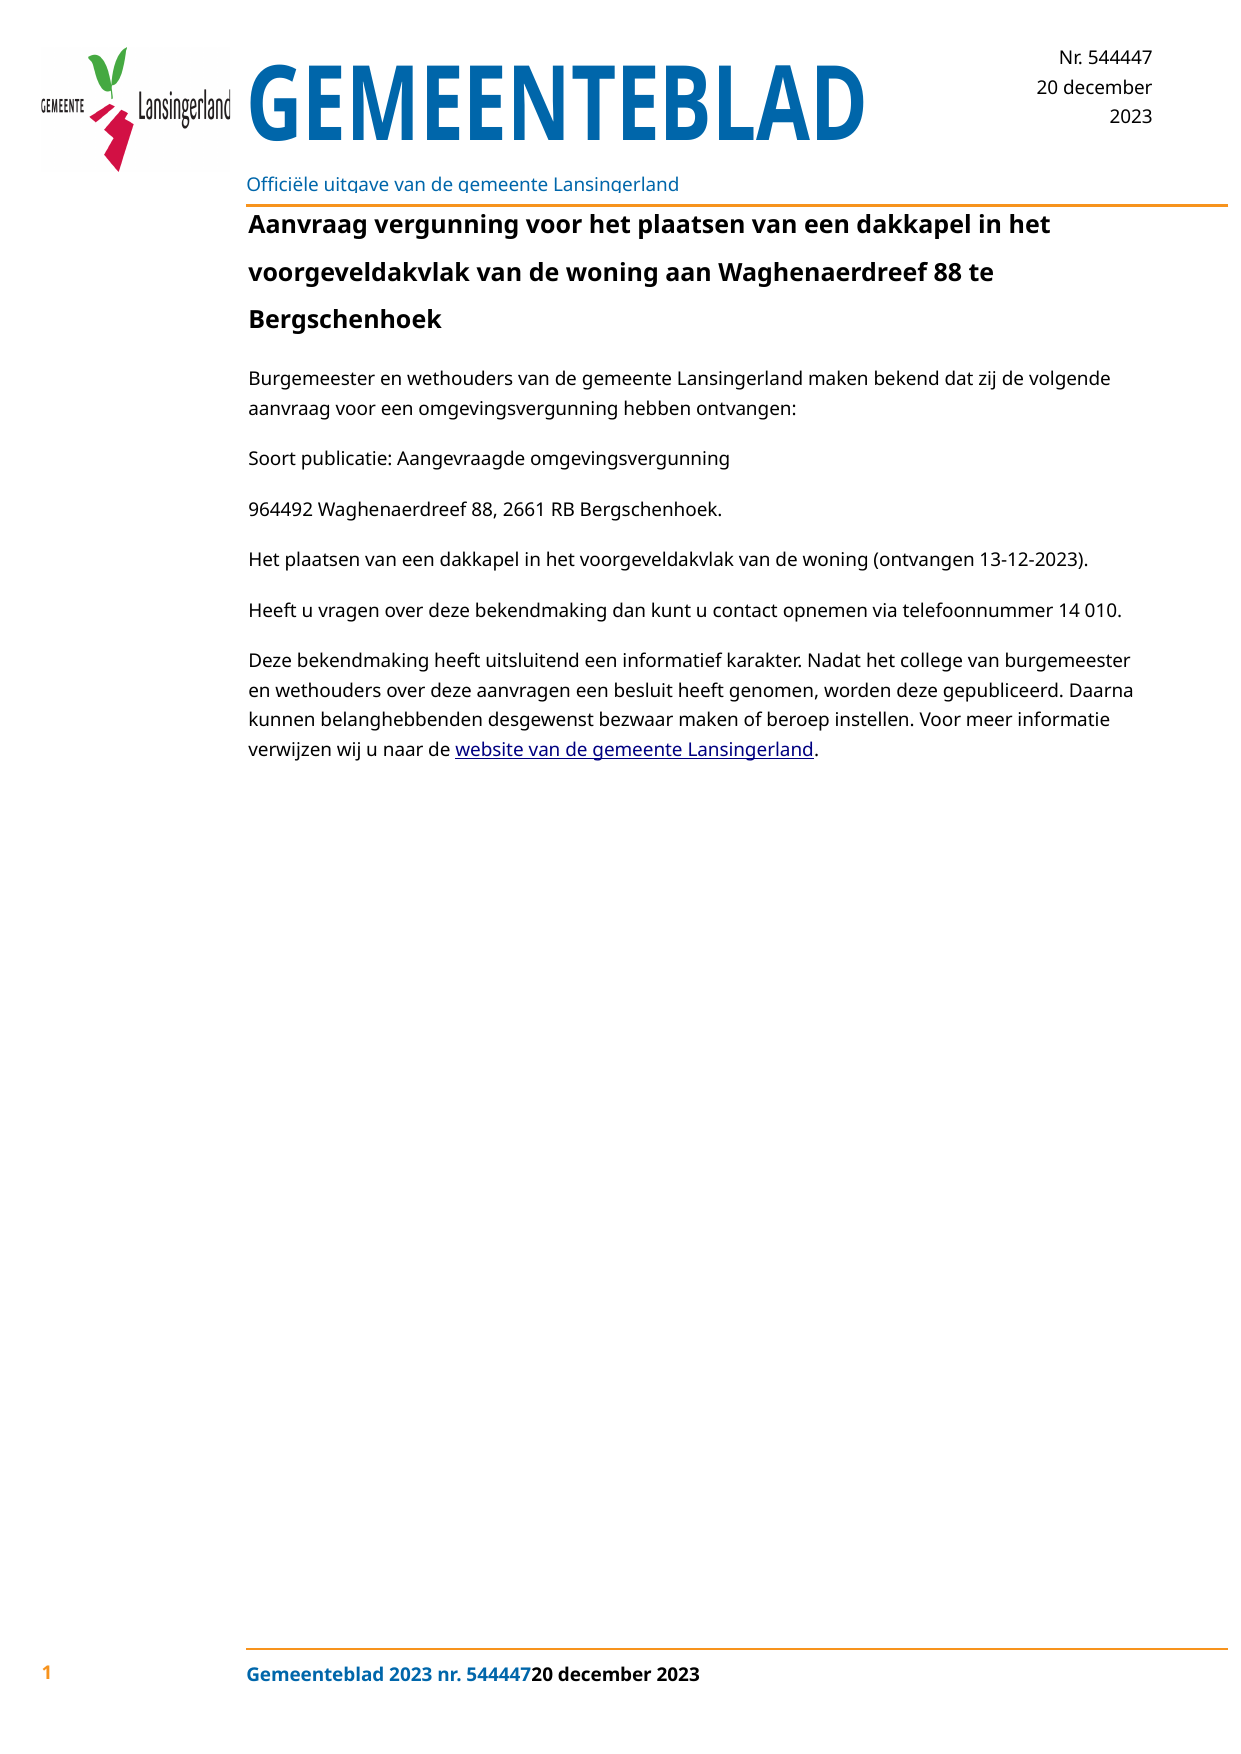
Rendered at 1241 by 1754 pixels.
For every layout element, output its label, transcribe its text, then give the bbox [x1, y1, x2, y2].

text Het plaatsen van een dakkapel in het voorgeveldakvlak van de woning (ontvangen 13-12-2023). [248, 546, 1152, 572]
picture [41, 47, 231, 172]
text 964492 Waghenaerdreef 88, 2661 RB Bergschenhoek. [248, 496, 1152, 522]
text Deze bekendmaking heeft uitsluitend een informatief karakter. Nadat het college van burgemeester en wethouders over deze aanvragen een besluit heeft genomen, worden deze gepubliceerd. Daarna kunnen belanghebbenden desgewenst bezwaar maken of beroep instellen. Voor meer informatie verwijzen wij u naar de website van de gemeente Lansingerland. [248, 647, 1152, 762]
text Heeft u vragen over deze bekendmaking dan kunt u contact opnemen via telefoonnummer 14 010. [248, 597, 1152, 622]
text Aanvraag vergunning voor het plaatsen van een dakkapel in het voorgeveldakvlak van de woning aan Waghenaerdreef 88 te Bergschenhoek [248, 207, 1152, 336]
text Burgemeester en wethouders van de gemeente Lansingerland maken bekend dat zij de volgende aanvraag voor een omgevingsvergunning hebben ontvangen: [248, 366, 1152, 421]
text Soort publicatie: Aangevraagde omgevingsvergunning [248, 446, 1152, 471]
